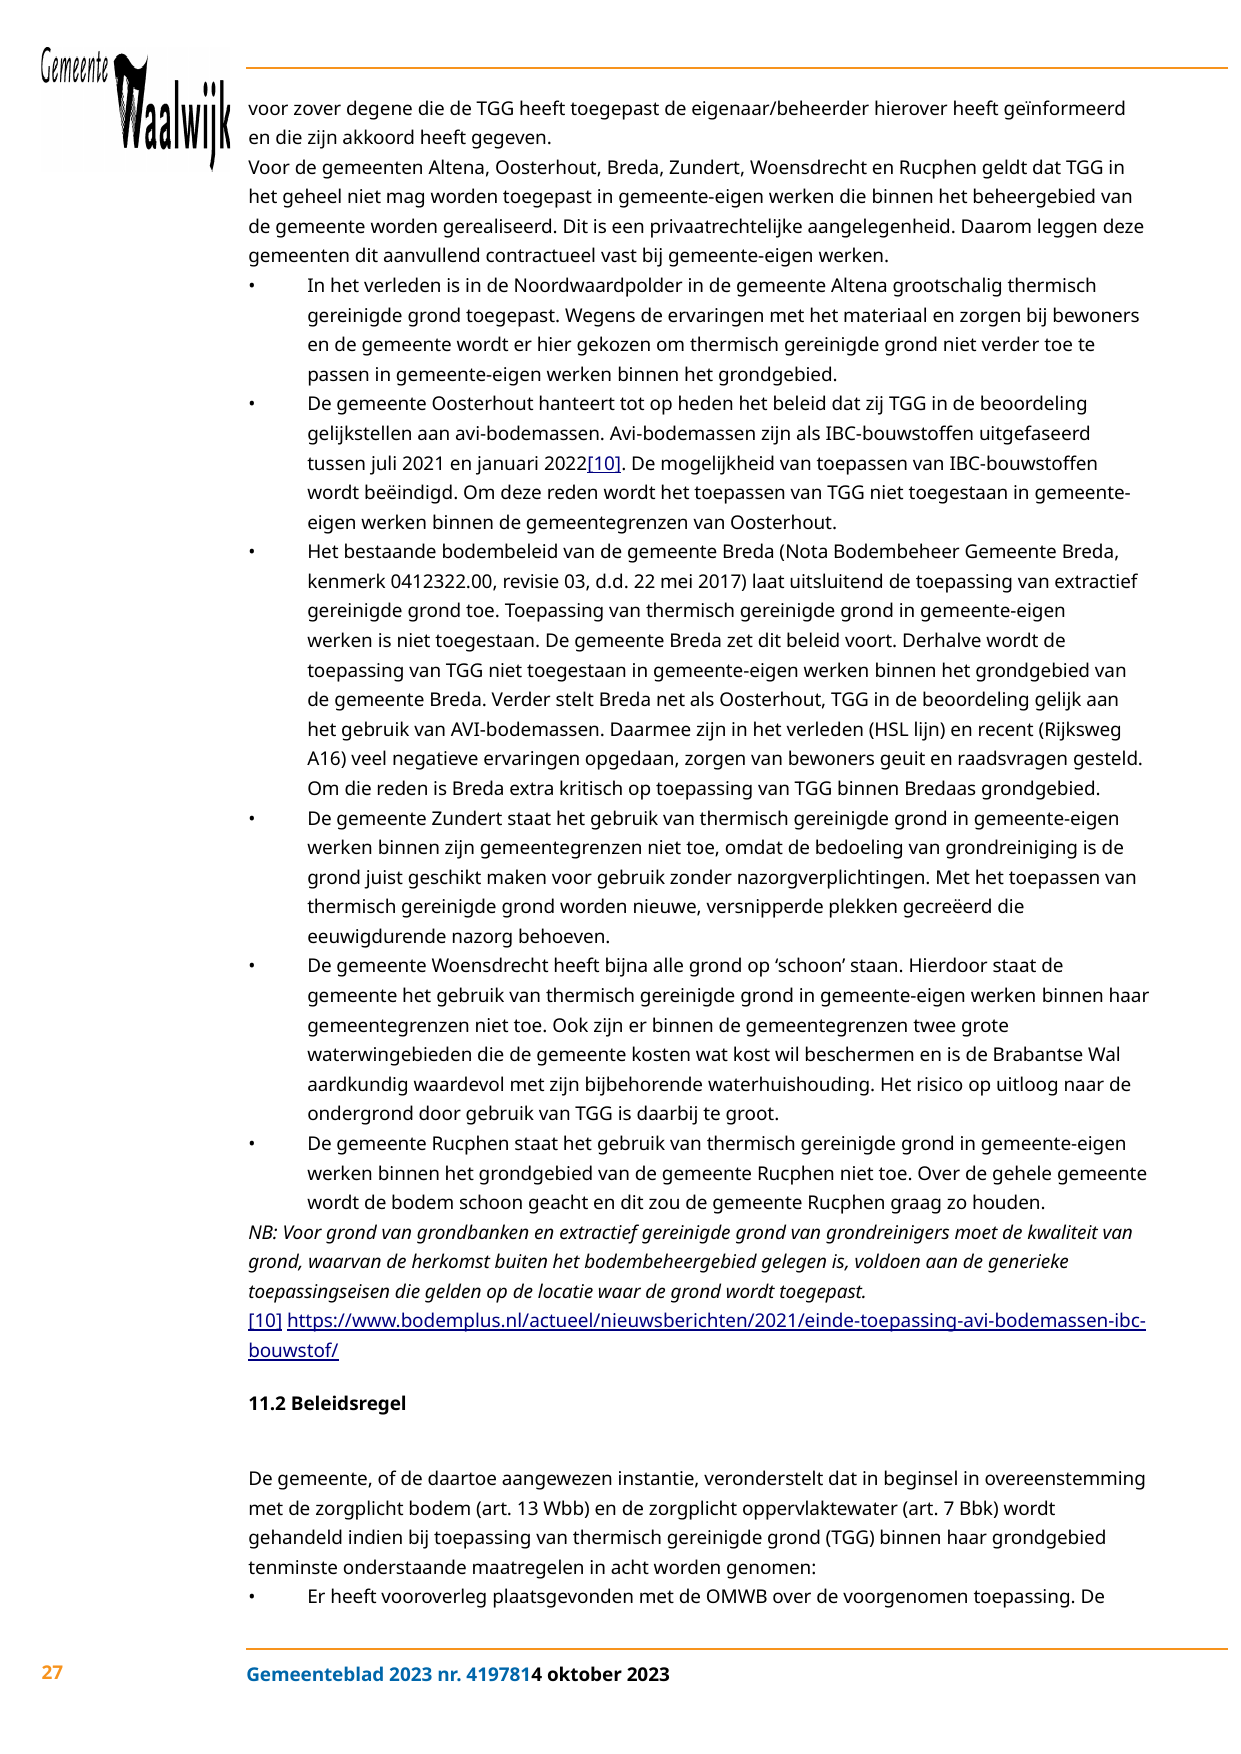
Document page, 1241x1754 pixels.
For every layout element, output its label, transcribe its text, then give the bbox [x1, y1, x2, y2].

picture [41, 47, 231, 172]
text Voor de gemeenten Altena, Oosterhout, Breda, Zundert, Woensdrecht en Rucphen geldt dat TGG in het geheel niet mag worden toegepast in gemeente-eigen werken die binnen het beheergebied van de gemeente worden gerealiseerd. Dit is een privaatrechtelijke aangelegenheid. Daarom leggen deze gemeenten dit aanvullend contractueel vast bij gemeente-eigen werken. [248, 154, 1152, 268]
text De gemeente, of de daartoe aangewezen instantie, veronderstelt dat in beginsel in overeenstemming met de zorgplicht bodem (art. 13 Wbb) en de zorgplicht oppervlaktewater (art. 7 Bbk) wordt gehandeld indien bij toepassing van thermisch gereinigde grond (TGG) binnen haar grondgebied tenminste onderstaande maatregelen in acht worden genomen: [248, 1465, 1152, 1580]
list De gemeente Oosterhout hanteert tot op heden het beleid dat zij TGG in de beoordeling gelijkstellen aan avi-bodemassen. Avi-bodemassen zijn als IBC-bouwstoffen uitgefaseerd tussen juli 2021 en januari 2022[10]. De mogelijkheid van toepassen van IBC-bouwstoffen wordt beëindigd. Om deze reden wordt het toepassen van TGG niet toegestaan in gemeente-eigen werken binnen de gemeentegrenzen van Oosterhout. [248, 391, 1152, 535]
text voor zover degene die de TGG heeft toegepast de eigenaar/beheerder hierover heeft geïnformeerd en die zijn akkoord heeft gegeven. [248, 95, 1152, 150]
list De gemeente Woensdrecht heeft bijna alle grond op ‘schoon’ staan. Hierdoor staat de gemeente het gebruik van thermisch gereinigde grond in gemeente-eigen werken binnen haar gemeentegrenzen niet toe. Ook zijn er binnen de gemeentegrenzen twee grote waterwingebieden die de gemeente kosten wat kost wil beschermen en is de Brabantse Wal aardkundig waardevol met zijn bijbehorende waterhuishouding. Het risico op uitloog naar de ondergrond door gebruik van TGG is daarbij te groot. [248, 953, 1152, 1126]
text 11.2 Beleidsregel [248, 1388, 1152, 1416]
text [10] https://www.bodemplus.nl/actueel/nieuwsberichten/2021/einde-toepassing-avi-bodemassen-ibc-bouwstof/ [248, 1308, 1152, 1363]
list In het verleden is in de Noordwaardpolder in de gemeente Altena grootschalig thermisch gereinigde grond toegepast. Wegens de ervaringen met het materiaal en zorgen bij bewoners en de gemeente wordt er hier gekozen om thermisch gereinigde grond niet verder toe te passen in gemeente-eigen werken binnen het grondgebied. [248, 272, 1152, 387]
list De gemeente Rucphen staat het gebruik van thermisch gereinigde grond in gemeente-eigen werken binnen het grondgebied van de gemeente Rucphen niet toe. Over de gehele gemeente wordt de bodem schoon geacht en dit zou de gemeente Rucphen graag zo houden. [248, 1130, 1152, 1215]
text NB: Voor grond van grondbanken en extractief gereinigde grond van grondreinigers moet de kwaliteit van grond, waarvan de herkomst buiten het bodembeheergebied gelegen is, voldoen aan de generieke toepassingseisen die gelden op de locatie waar de grond wordt toegepast. [248, 1219, 1152, 1304]
list De gemeente Zundert staat het gebruik van thermisch gereinigde grond in gemeente-eigen werken binnen zijn gemeentegrenzen niet toe, omdat de bedoeling van grondreiniging is de grond juist geschikt maken voor gebruik zonder nazorgverplichtingen. Met het toepassen van thermisch gereinigde grond worden nieuwe, versnipperde plekken gecreëerd die eeuwigdurende nazorg behoeven. [248, 805, 1152, 949]
list Er heeft vooroverleg plaatsgevonden met de OMWB over de voorgenomen toepassing. De [248, 1584, 1152, 1609]
list Het bestaande bodembeleid van de gemeente Breda (Nota Bodembeheer Gemeente Breda, kenmerk 0412322.00, revisie 03, d.d. 22 mei 2017) laat uitsluitend de toepassing van extractief gereinigde grond toe. Toepassing van thermisch gereinigde grond in gemeente-eigen werken is niet toegestaan. De gemeente Breda zet dit beleid voort. Derhalve wordt de toepassing van TGG niet toegestaan in gemeente-eigen werken binnen het grondgebied van de gemeente Breda. Verder stelt Breda net als Oosterhout, TGG in de beoordeling gelijk aan het gebruik van AVI-bodemassen. Daarmee zijn in het verleden (HSL lijn) en recent (Rijksweg A16) veel negatieve ervaringen opgedaan, zorgen van bewoners geuit en raadsvragen gesteld. Om die reden is Breda extra kritisch op toepassing van TGG binnen Bredaas grondgebied. [248, 538, 1152, 801]
